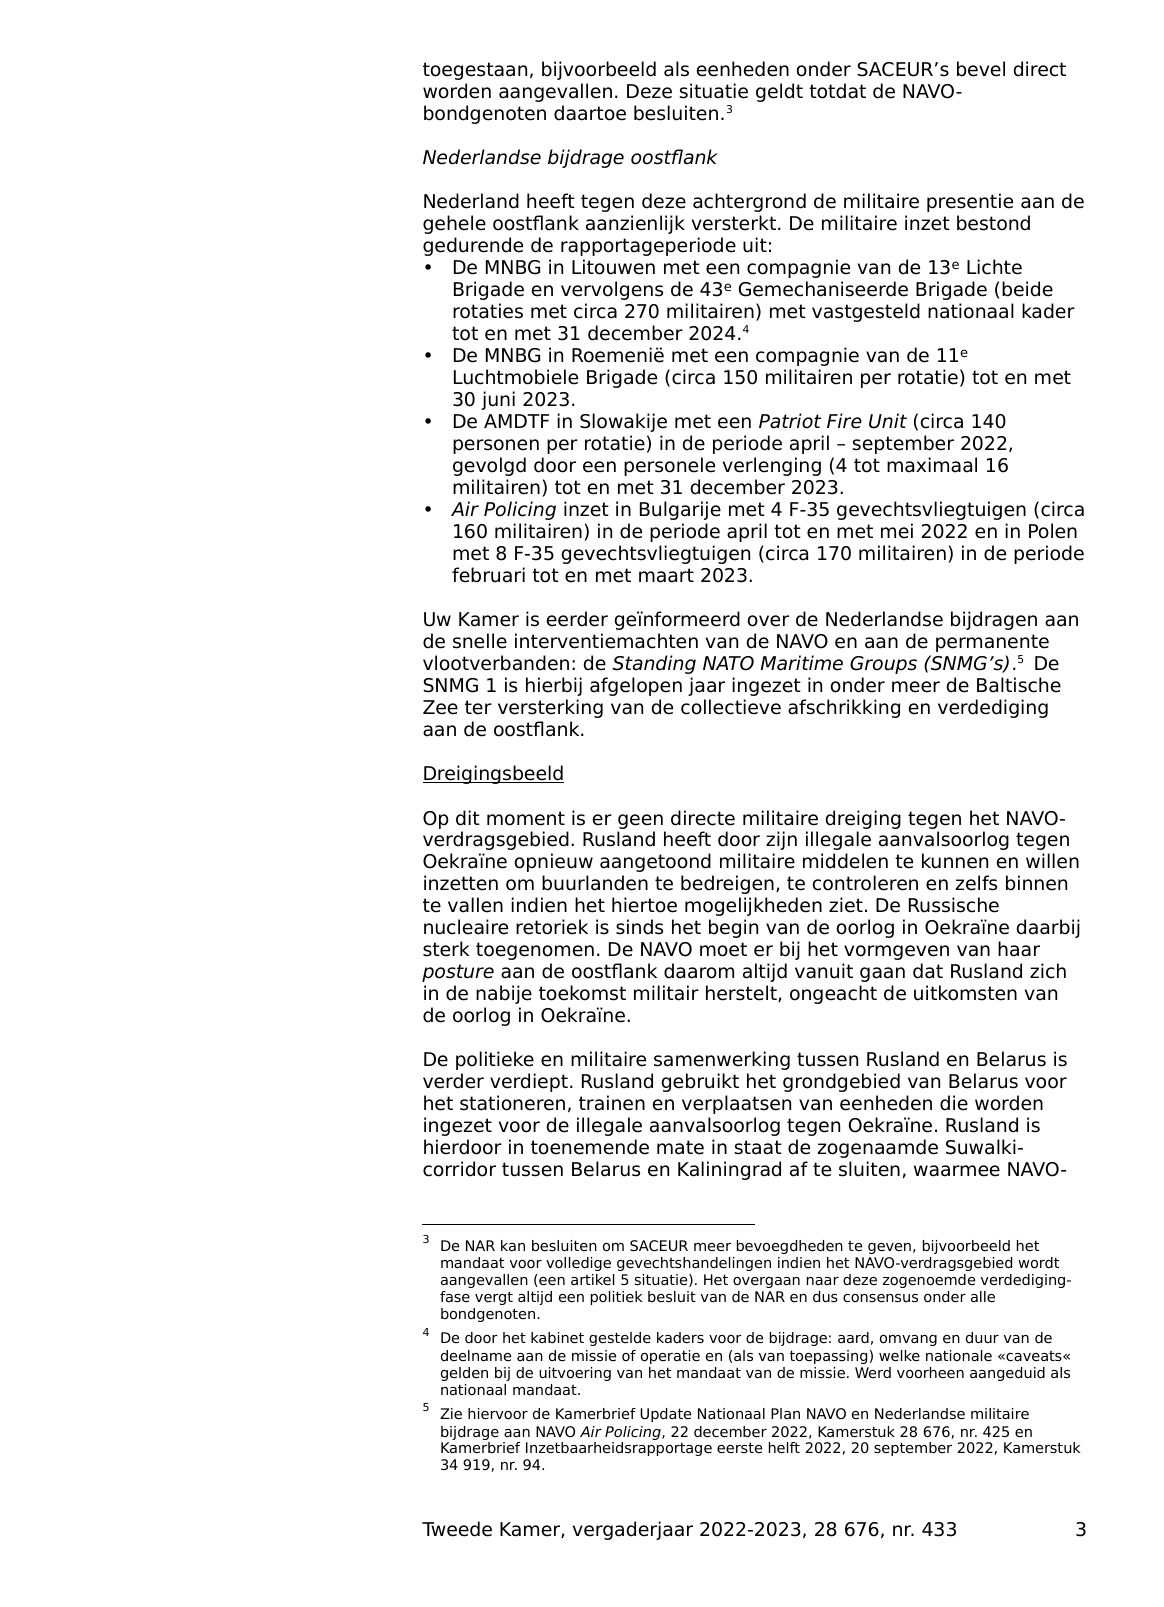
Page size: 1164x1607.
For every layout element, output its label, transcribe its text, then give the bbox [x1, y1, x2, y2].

text Nederland heeft tegen deze achtergrond de militaire presentie aan de gehele oostflank aanzienlijk versterkt. De militaire inzet bestond gedurende de rapportageperiode uit: [422, 191, 1087, 257]
text • De MNBG in Litouwen met een compagnie van de 13e Lichte Brigade en vervolgens de 43e Gemechaniseerde Brigade (beide rotaties met circa 270 militairen) met vastgesteld nationaal kader tot en met 31 december 2024. [422, 257, 1087, 345]
text • De AMDTF in Slowakije met een Patriot Fire Unit (circa 140 personen per rotatie) in de periode april – september 2022, gevolgd door een personele verlenging (4 tot maximaal 16 militairen) tot en met 31 december 2023. [422, 411, 1087, 499]
text Zie hiervoor de Kamerbrief Update Nationaal Plan NAVO en Nederlandse militaire bijdrage aan NAVO Air Policing, 22 december 2022, Kamerstuk 28 676, nr. 425 en Kamerbrief Inzetbaarheidsrapportage eerste helft 2022, 20 september 2022, Kamerstuk 34 919, nr. 94. [422, 1402, 1087, 1474]
text Uw Kamer is eerder geïnformeerd over de Nederlandse bijdragen aan de snelle interventiemachten van de NAVO en aan de permanente vlootverbanden: de Standing NATO Maritime Groups (SNMG’s). De SNMG 1 is hierbij afgelopen jaar ingezet in onder meer de Baltische Zee ter versterking van de collectieve afschrikking en verdediging aan de oostflank. [422, 609, 1087, 741]
text toegestaan, bijvoorbeeld als eenheden onder SACEUR’s bevel direct worden aangevallen. Deze situatie geldt totdat de NAVO-bondgenoten daartoe besluiten. [422, 59, 1087, 125]
text • Air Policing inzet in Bulgarije met 4 F-35 gevechtsvliegtuigen (circa 160 militairen) in de periode april tot en met mei 2022 en in Polen met 8 F-35 gevechtsvliegtuigen (circa 170 militairen) in de periode februari tot en met maart 2023. [422, 499, 1087, 587]
text • De MNBG in Roemenië met een compagnie van de 11e Luchtmobiele Brigade (circa 150 militairen per rotatie) tot en met 30 juni 2023. [422, 345, 1087, 411]
subtitle Nederlandse bijdrage oostflank [422, 147, 1087, 169]
subtitle Dreigingsbeeld [422, 763, 1087, 785]
text De politieke en militaire samenwerking tussen Rusland en Belarus is verder verdiept. Rusland gebruikt het grondgebied van Belarus voor het stationeren, trainen en verplaatsen van eenheden die worden ingezet voor de illegale aanvalsoorlog tegen Oekraïne. Rusland is hierdoor in toenemende mate in staat de zogenaamde Suwalki-corridor tussen Belarus en Kaliningrad af te sluiten, waarmee NAVO- [422, 1049, 1087, 1181]
text Op dit moment is er geen directe militaire dreiging tegen het NAVO-verdragsgebied. Rusland heeft door zijn illegale aanvalsoorlog tegen Oekraïne opnieuw aangetoond militaire middelen te kunnen en willen inzetten om buurlanden te bedreigen, te controleren en zelfs binnen te vallen indien het hiertoe mogelijkheden ziet. De Russische nucleaire retoriek is sinds het begin van de oorlog in Oekraïne daarbij sterk toegenomen. De NAVO moet er bij het vormgeven van haar posture aan de oostflank daarom altijd vanuit gaan dat Rusland zich in de nabije toekomst militair herstelt, ongeacht de uitkomsten van de oorlog in Oekraïne. [422, 807, 1087, 1027]
text De door het kabinet gestelde kaders voor de bijdrage: aard, omvang en duur van de deelname aan de missie of operatie en (als van toepassing) welke nationale «caveats« gelden bij de uitvoering van het mandaat van de missie. Werd voorheen aangeduid als nationaal mandaat. [422, 1326, 1087, 1399]
text De NAR kan besluiten om SACEUR meer bevoegdheden te geven, bijvoorbeeld het mandaat voor volledige gevechtshandelingen indien het NAVO-verdragsgebied wordt aangevallen (een artikel 5 situatie). Het overgaan naar deze zogenoemde verdediging-fase vergt altijd een politiek besluit van de NAR en dus consensus onder alle bondgenoten. [422, 1233, 1087, 1323]
